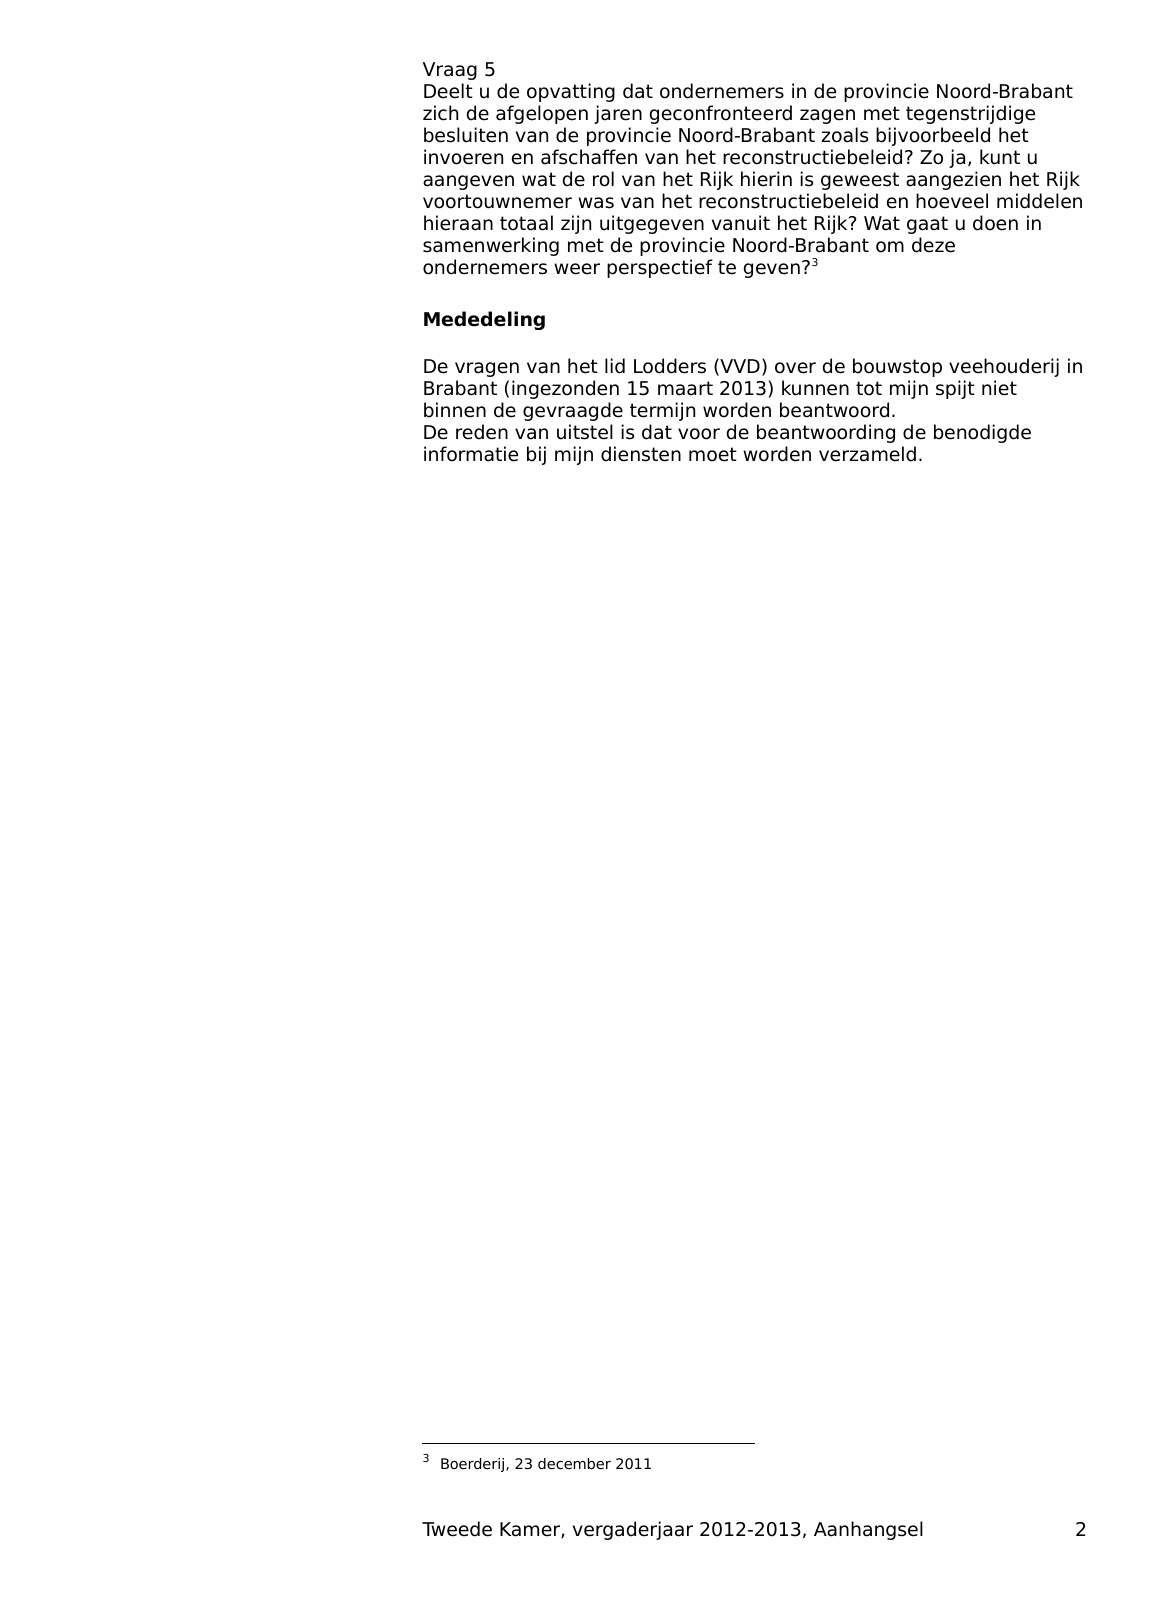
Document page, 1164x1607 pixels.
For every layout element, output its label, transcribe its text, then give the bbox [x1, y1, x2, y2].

text De reden van uitstel is dat voor de beantwoording de benodigde informatie bij mijn diensten moet worden verzameld. [422, 422, 1087, 466]
subtitle Mededeling [422, 309, 1087, 331]
text Deelt u de opvatting dat ondernemers in de provincie Noord-Brabant zich de afgelopen jaren geconfronteerd zagen met tegenstrijdige besluiten van de provincie Noord-Brabant zoals bijvoorbeeld het invoeren en afschaffen van het reconstructiebeleid? Zo ja, kunt u aangeven wat de rol van het Rijk hierin is geweest aangezien het Rijk voortouwnemer was van het reconstructiebeleid en hoeveel middelen hieraan totaal zijn uitgegeven vanuit het Rijk? Wat gaat u doen in samenwerking met de provincie Noord-Brabant om deze ondernemers weer perspectief te geven? [422, 81, 1087, 279]
text De vragen van het lid Lodders (VVD) over de bouwstop veehouderij in Brabant (ingezonden 15 maart 2013) kunnen tot mijn spijt niet binnen de gevraagde termijn worden beantwoord. [422, 356, 1087, 422]
text Boerderij, 23 december 2011 [422, 1452, 1087, 1474]
text Vraag 5 [422, 59, 1087, 81]
